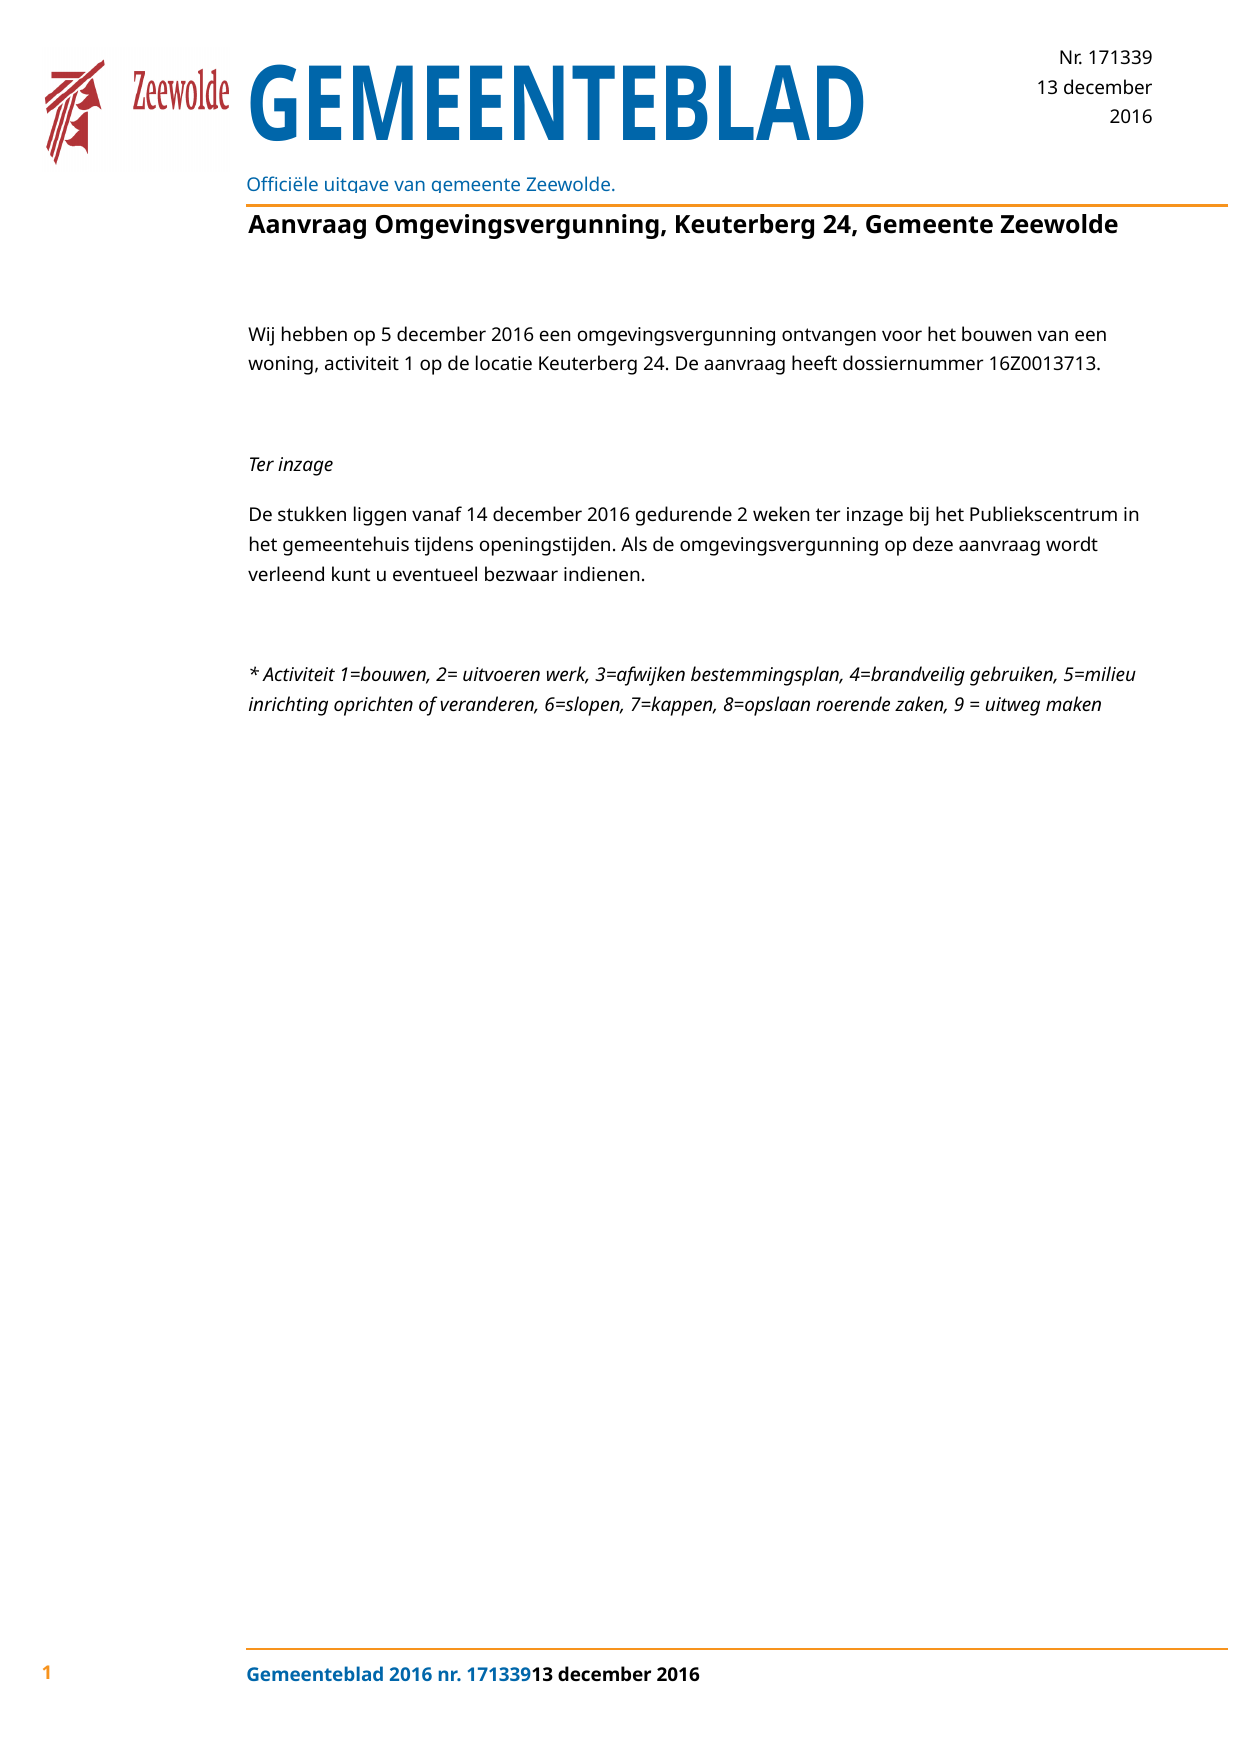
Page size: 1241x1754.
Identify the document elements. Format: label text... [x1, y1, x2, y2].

text Wij hebben op 5 december 2016 een omgevingsvergunning ontvangen voor het bouwen van een woning, activiteit 1 op de locatie Keuterberg 24. De aanvraag heeft dossiernummer 16Z0013713. [248, 321, 1152, 376]
picture [41, 47, 231, 172]
text De stukken liggen vanaf 14 december 2016 gedurende 2 weken ter inzage bij het Publiekscentrum in het gemeentehuis tijdens openingstijden. Als de omgevingsvergunning op deze aanvraag wordt verleend kunt u eventueel bezwaar indienen. [248, 502, 1152, 586]
text Ter inzage [248, 451, 1152, 477]
text * Activiteit 1=bouwen, 2= uitvoeren werk, 3=afwijken bestemmingsplan, 4=brandveilig gebruiken, 5=milieu inrichting oprichten of veranderen, 6=slopen, 7=kappen, 8=opslaan roerende zaken, 9 = uitweg maken [248, 662, 1152, 717]
text Aanvraag Omgevingsvergunning, Keuterberg 24, Gemeente Zeewolde [248, 207, 1152, 241]
